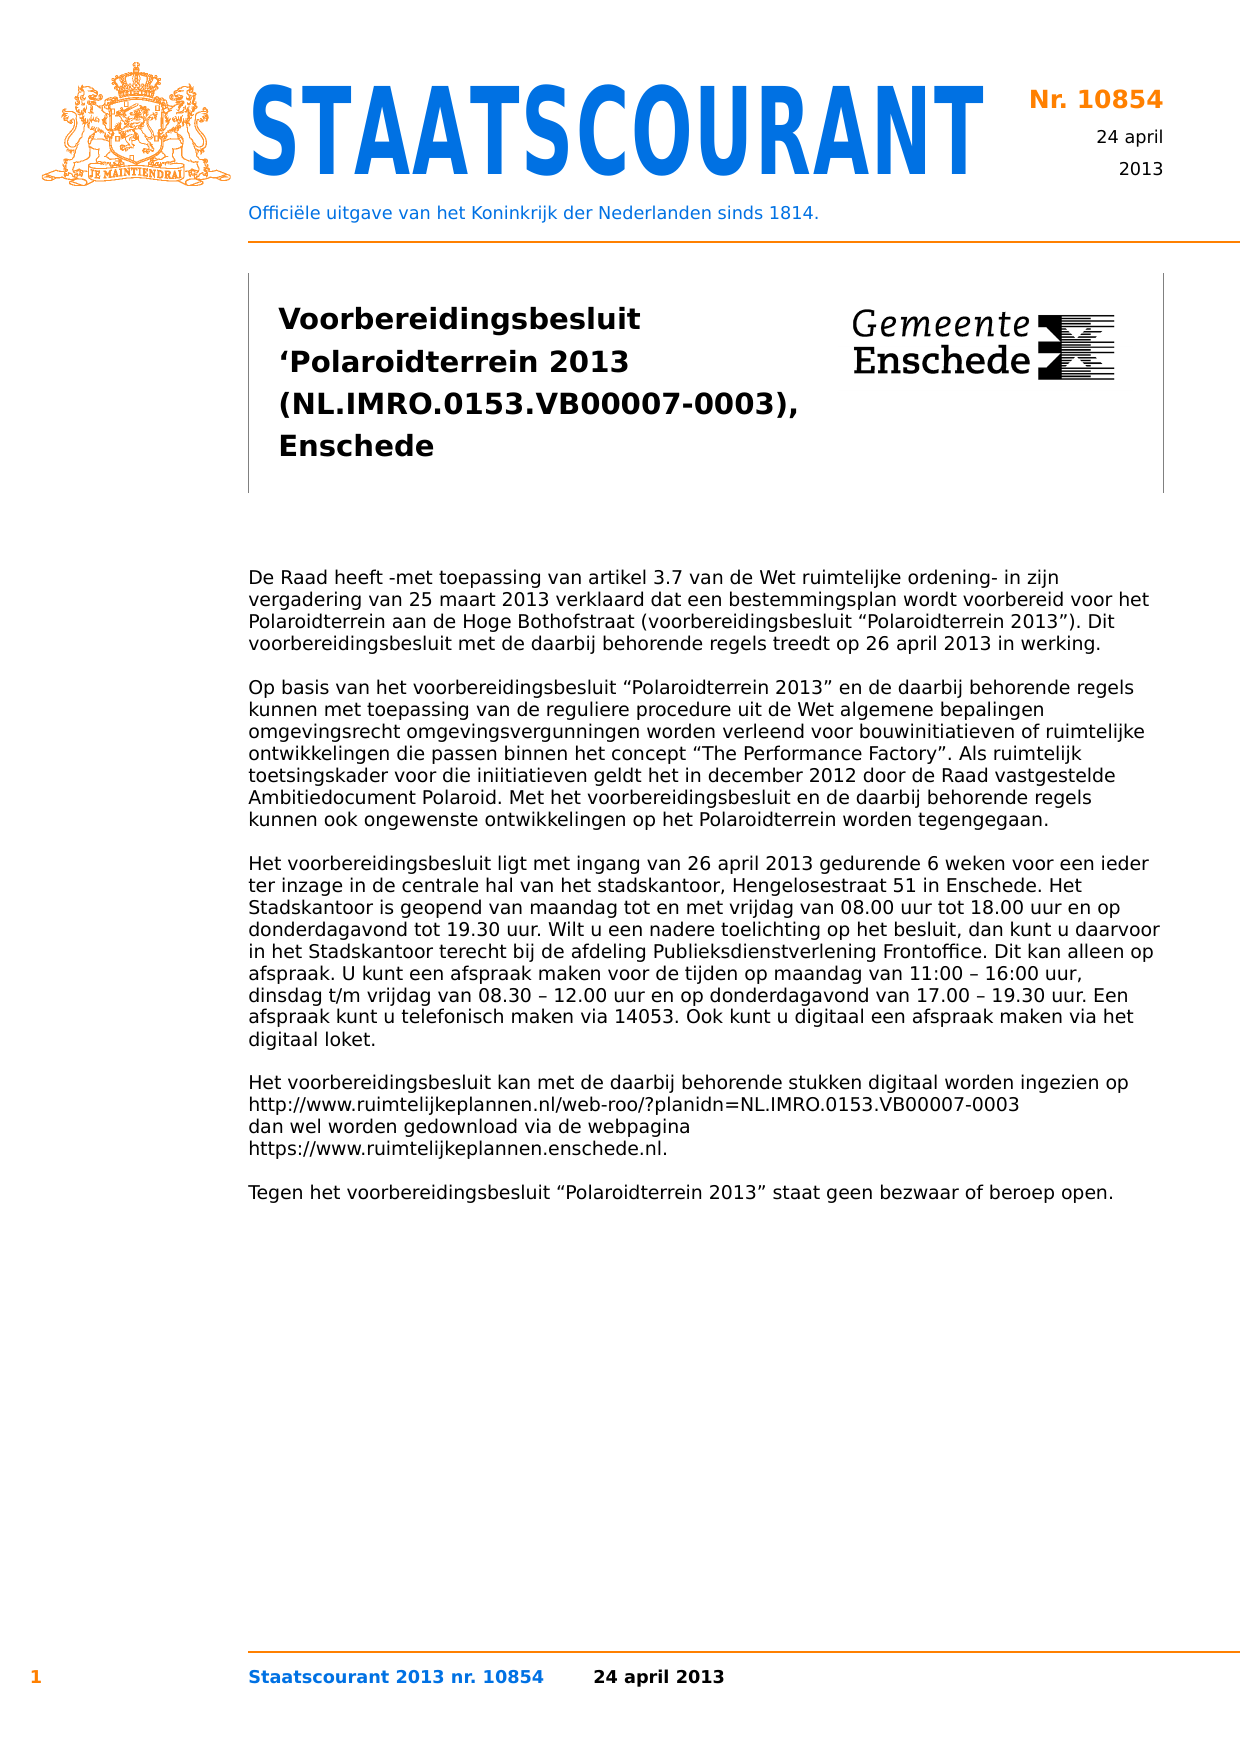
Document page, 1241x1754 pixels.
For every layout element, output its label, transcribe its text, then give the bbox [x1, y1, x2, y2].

picture [41, 62, 231, 186]
text Het voorbereidingsbesluit ligt met ingang van 26 april 2013 gedurende 6 weken voor een ieder ter inzage in de centrale hal van het stadskantoor, Hengelosestraat 51 in Enschede. Het Stadskantoor is geopend van maandag tot en met vrijdag van 08.00 uur tot 18.00 uur en op donderdagavond tot 19.30 uur. Wilt u een nadere toelichting op het besluit, dan kunt u daarvoor in het Stadskantoor terecht bij de afdeling Publieksdienstverlening Frontoffice. Dit kan alleen op afspraak. U kunt een afspraak maken voor de tijden op maandag van 11:00 – 16:00 uur, dinsdag t/m vrijdag van 08.30 – 12.00 uur en op donderdagavond van 17.00 – 19.30 uur. Een afspraak kunt u telefonisch maken via 14053. Ook kunt u digitaal een afspraak maken via het digitaal loket. [248, 853, 1163, 1050]
table_cell 2013 [998, 153, 1240, 203]
picture [838, 302, 1134, 391]
table_cell 24 april [998, 121, 1240, 153]
table_cell Officiële uitgave van het Koninkrijk der Nederlanden sinds 1814. [248, 203, 1240, 241]
text Tegen het voorbereidingsbesluit “Polaroidterrein 2013” staat geen bezwaar of beroep open. [248, 1182, 1163, 1204]
table_header [25, 62, 248, 241]
table_header Nr. 10854 [998, 62, 1240, 121]
text dan wel worden gedownload via de webpagina [248, 1116, 1163, 1138]
text Het voorbereidingsbesluit kan met de daarbij behorende stukken digitaal worden ingezien op http://www.ruimtelijkeplannen.nl/web-roo/?planidn=NL.IMRO.0153.VB00007-0003 [248, 1072, 1163, 1116]
table_header STAATSCOURANT [248, 62, 998, 203]
subtitle Voorbereidingsbesluit ‘Polaroidterrein 2013 (NL.IMRO.0153.VB00007-0003), Enschede [249, 273, 1163, 493]
text https://www.ruimtelijkeplannen.enschede.nl. [248, 1138, 1163, 1160]
text De Raad heeft -met toepassing van artikel 3.7 van de Wet ruimtelijke ordening- in zijn vergadering van 25 maart 2013 verklaard dat een bestemmingsplan wordt voorbereid voor het Polaroidterrein aan de Hoge Bothofstraat (voorbereidingsbesluit “Polaroidterrein 2013”). Dit voorbereidingsbesluit met de daarbij behorende regels treedt op 26 april 2013 in werking. [248, 567, 1163, 655]
text Op basis van het voorbereidingsbesluit “Polaroidterrein 2013” en de daarbij behorende regels kunnen met toepassing van de reguliere procedure uit de Wet algemene bepalingen omgevingsrecht omgevingsvergunningen worden verleend voor bouwinitiatieven of ruimtelijke ontwikkelingen die passen binnen het concept “The Performance Factory”. Als ruimtelijk toetsingskader voor die iniitiatieven geldt het in december 2012 door de Raad vastgestelde Ambitiedocument Polaroid. Met het voorbereidingsbesluit en de daarbij behorende regels kunnen ook ongewenste ontwikkelingen op het Polaroidterrein worden tegengegaan. [248, 677, 1163, 831]
